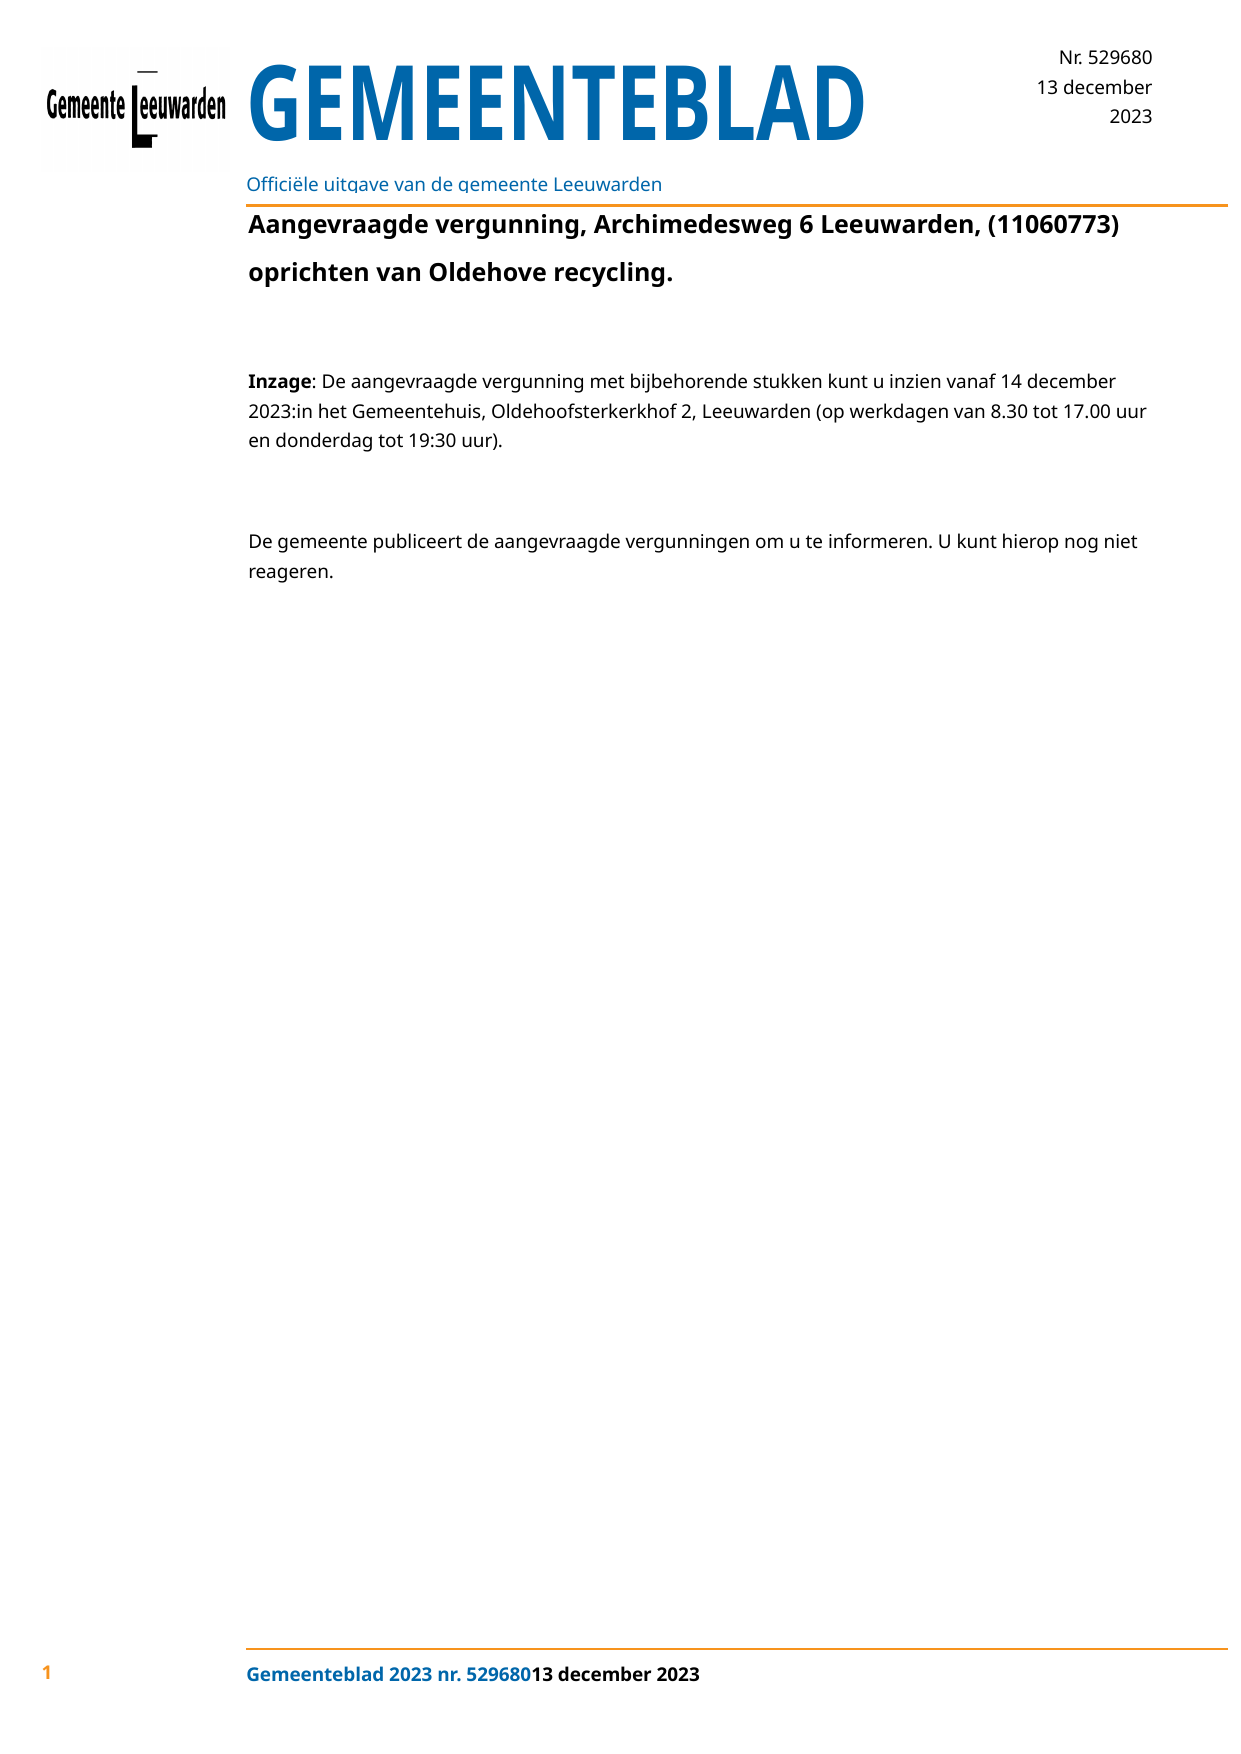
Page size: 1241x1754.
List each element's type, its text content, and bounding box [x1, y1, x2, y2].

text Aangevraagde vergunning, Archimedesweg 6 Leeuwarden, (11060773) oprichten van Oldehove recycling. [248, 207, 1152, 288]
text Inzage: De aangevraagde vergunning met bijbehorende stukken kunt u inzien vanaf 14 december 2023:in het Gemeentehuis, Oldehoofsterkerkhof 2, Leeuwarden (op werkdagen van 8.30 tot 17.00 uur en donderdag tot 19:30 uur). [248, 368, 1152, 453]
picture [41, 47, 231, 172]
text De gemeente publiceert de aangevraagde vergunningen om u te informeren. U kunt hierop nog niet reageren. [248, 528, 1152, 584]
